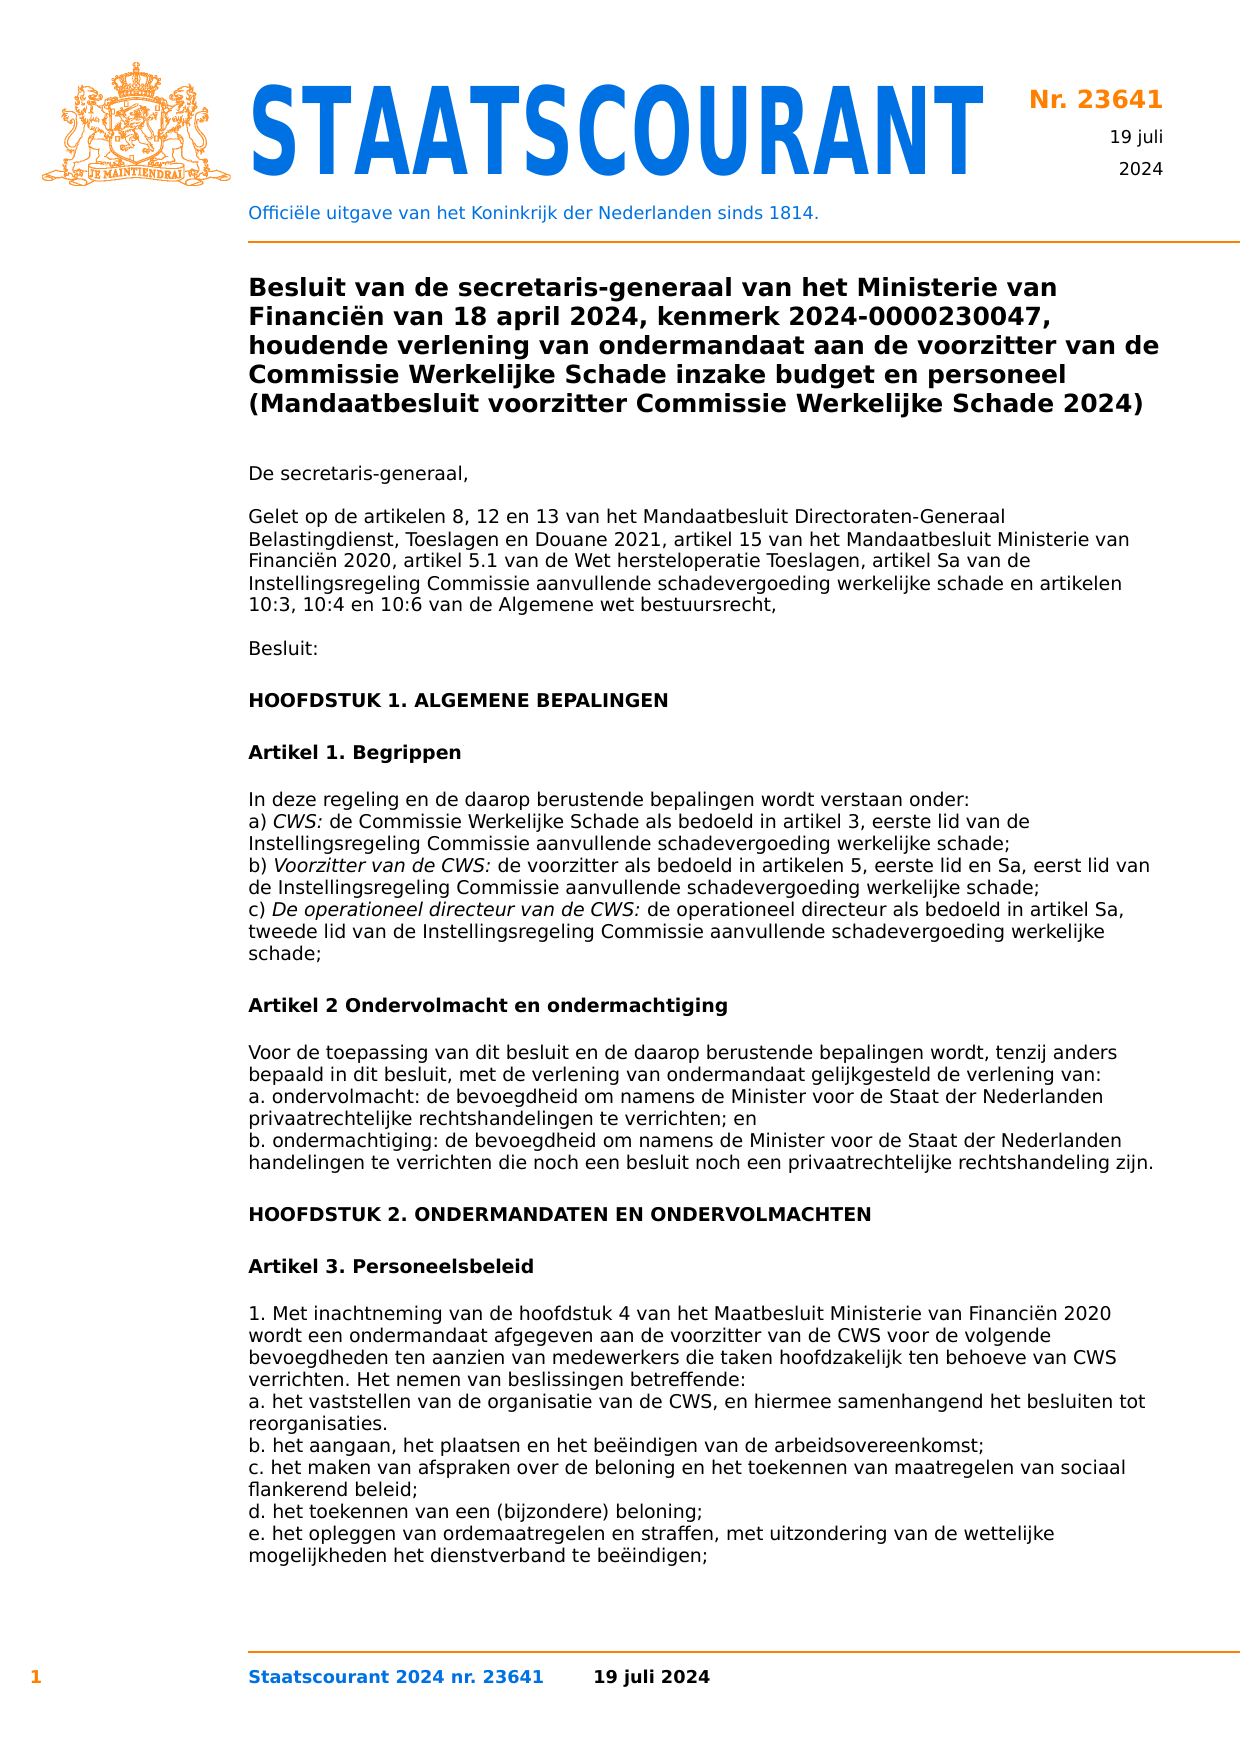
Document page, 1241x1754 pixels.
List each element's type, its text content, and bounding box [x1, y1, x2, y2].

table_cell Officiële uitgave van het Koninkrijk der Nederlanden sinds 1814. [248, 203, 1240, 241]
subtitle Artikel 2 Ondervolmacht en ondermachtiging [248, 995, 1163, 1017]
text b) Voorzitter van de CWS: de voorzitter als bedoeld in artikelen 5, eerste lid en Sa, eerst lid van de Instellingsregeling Commissie aanvullende schadevergoeding werkelijke schade; [248, 855, 1163, 899]
text De secretaris-generaal, [248, 463, 1163, 484]
text Besluit: [248, 638, 1163, 660]
text In deze regeling en de daarop berustende bepalingen wordt verstaan onder: [248, 789, 1163, 811]
text Voor de toepassing van dit besluit en de daarop berustende bepalingen wordt, tenzij anders bepaald in dit besluit, met de verlening van ondermandaat gelijkgesteld de verlening van: [248, 1042, 1163, 1086]
text b. het aangaan, het plaatsen en het beëindigen van de arbeidsovereenkomst; [248, 1435, 1163, 1457]
subtitle Artikel 1. Begrippen [248, 742, 1163, 764]
table_cell 2024 [998, 153, 1240, 203]
subtitle Artikel 3. Personeelsbeleid [248, 1256, 1163, 1278]
text c) De operationeel directeur van de CWS: de operationeel directeur als bedoeld in artikel Sa, tweede lid van de Instellingsregeling Commissie aanvullende schadevergoeding werkelijke schade; [248, 899, 1163, 965]
table_header Nr. 23641 [998, 62, 1240, 121]
table_cell 19 juli [998, 121, 1240, 153]
text b. ondermachtiging: de bevoegdheid om namens de Minister voor de Staat der Nederlanden handelingen te verrichten die noch een besluit noch een privaatrechtelijke rechtshandeling zijn. [248, 1130, 1163, 1174]
table_header [25, 62, 248, 241]
text a. ondervolmacht: de bevoegdheid om namens de Minister voor de Staat der Nederlanden privaatrechtelijke rechtshandelingen te verrichten; en [248, 1086, 1163, 1130]
text 1. Met inachtneming van de hoofdstuk 4 van het Maatbesluit Ministerie van Financiën 2020 wordt een ondermandaat afgegeven aan de voorzitter van de CWS voor de volgende bevoegdheden ten aanzien van medewerkers die taken hoofdzakelijk ten behoeve van CWS verrichten. Het nemen van beslissingen betreffende: [248, 1303, 1163, 1391]
picture [41, 62, 231, 186]
text d. het toekennen van een (bijzondere) beloning; [248, 1501, 1163, 1523]
subtitle HOOFDSTUK 2. ONDERMANDATEN EN ONDERVOLMACHTEN [248, 1204, 1163, 1226]
text Gelet op de artikelen 8, 12 en 13 van het Mandaatbesluit Directoraten-Generaal Belastingdienst, Toeslagen en Douane 2021, artikel 15 van het Mandaatbesluit Ministerie van Financiën 2020, artikel 5.1 van de Wet hersteloperatie Toeslagen, artikel Sa van de Instellingsregeling Commissie aanvullende schadevergoeding werkelijke schade en artikelen 10:3, 10:4 en 10:6 van de Algemene wet bestuursrecht, [248, 506, 1163, 616]
subtitle Besluit van de secretaris-generaal van het Ministerie van Financiën van 18 april 2024, kenmerk 2024-0000230047, houdende verlening van ondermandaat aan de voorzitter van de Commissie Werkelijke Schade inzake budget en personeel (Mandaatbesluit voorzitter Commissie Werkelijke Schade 2024) [248, 273, 1163, 419]
text e. het opleggen van ordemaatregelen en straffen, met uitzondering van de wettelijke mogelijkheden het dienstverband te beëindigen; [248, 1523, 1163, 1567]
subtitle HOOFDSTUK 1. ALGEMENE BEPALINGEN [248, 690, 1163, 712]
table_header STAATSCOURANT [248, 62, 998, 203]
text a. het vaststellen van de organisatie van de CWS, en hiermee samenhangend het besluiten tot reorganisaties. [248, 1391, 1163, 1435]
text a) CWS: de Commissie Werkelijke Schade als bedoeld in artikel 3, eerste lid van de Instellingsregeling Commissie aanvullende schadevergoeding werkelijke schade; [248, 811, 1163, 855]
text c. het maken van afspraken over de beloning en het toekennen van maatregelen van sociaal flankerend beleid; [248, 1457, 1163, 1501]
